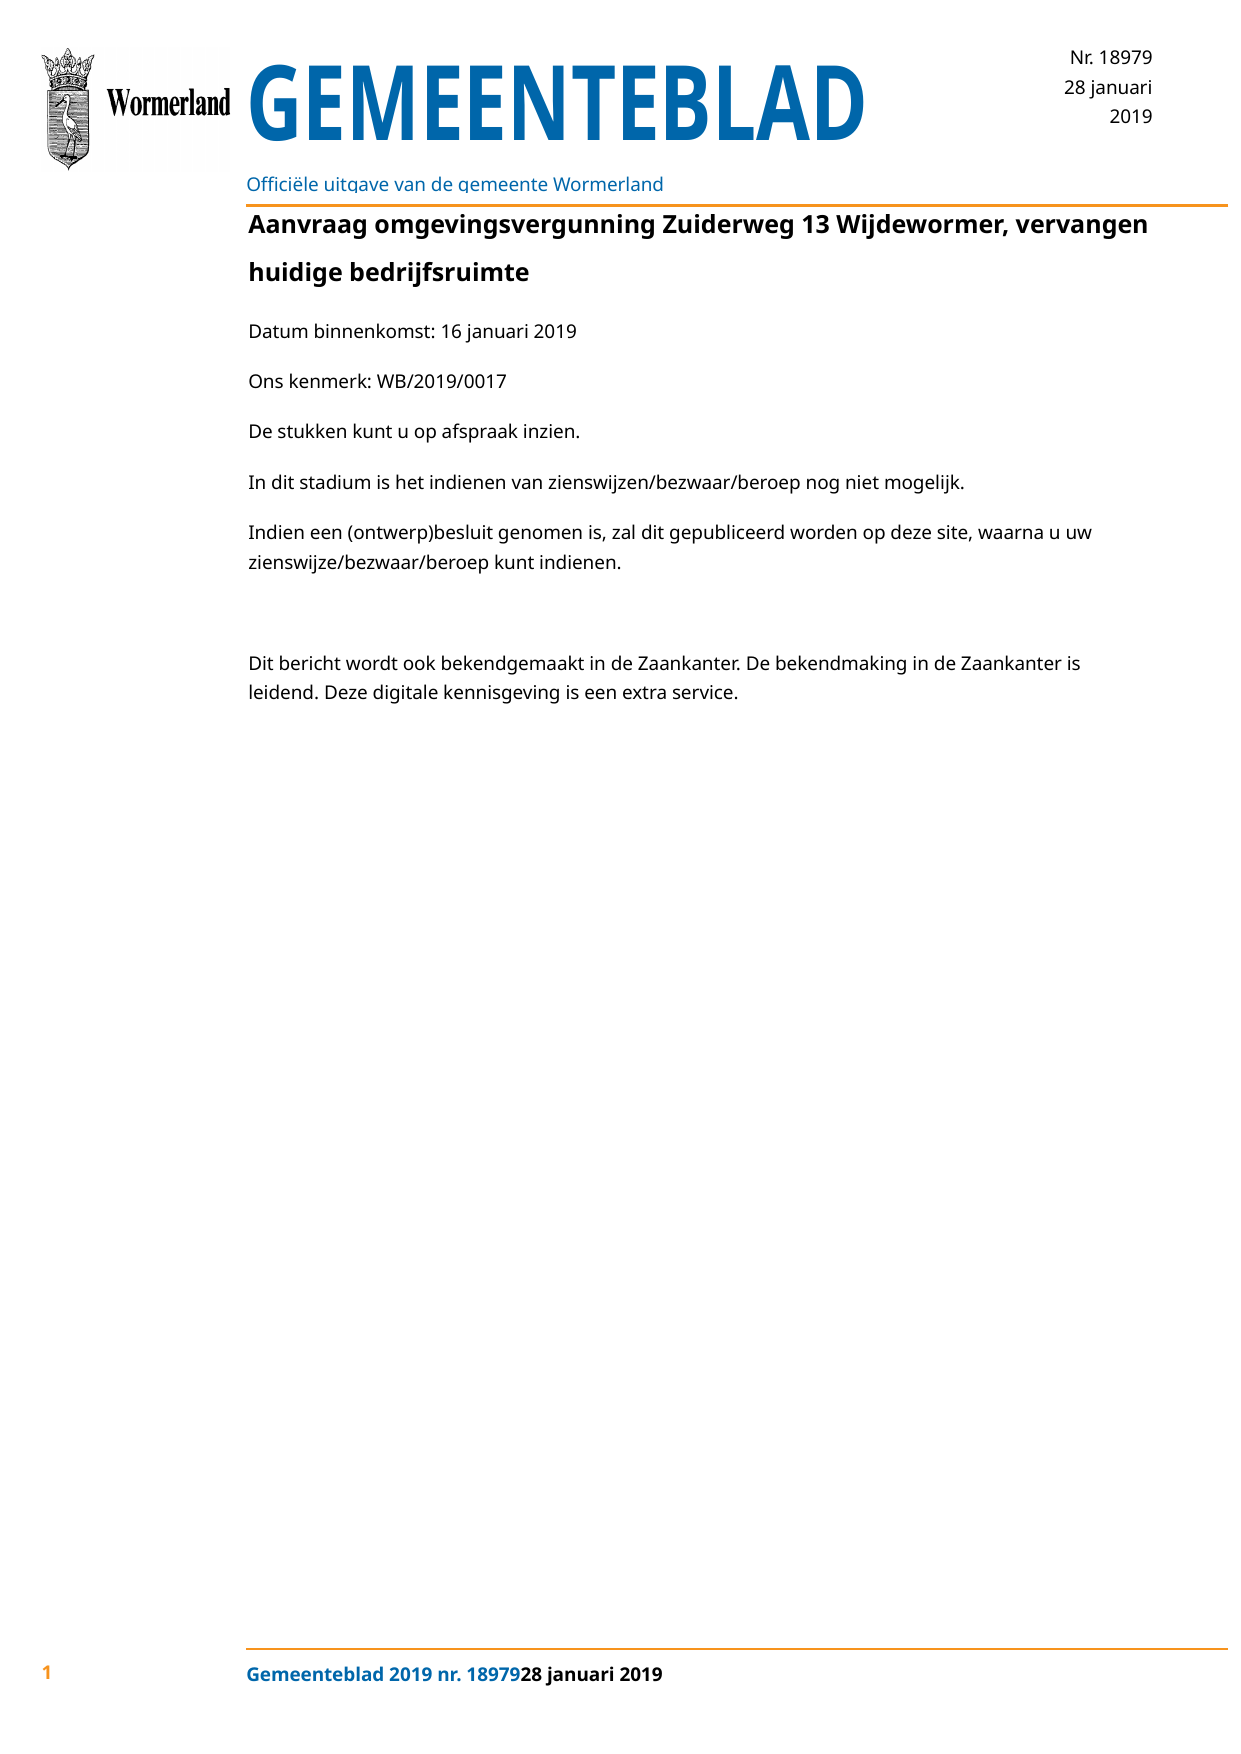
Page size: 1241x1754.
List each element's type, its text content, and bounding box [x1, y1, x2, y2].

text De stukken kunt u op afspraak inzien. [248, 419, 1152, 444]
text Ons kenmerk: WB/2019/0017 [248, 368, 1152, 394]
text Indien een (ontwerp)besluit genomen is, zal dit gepubliceerd worden op deze site, waarna u uw zienswijze/bezwaar/beroep kunt indienen. [248, 519, 1152, 575]
text Datum binnenkomst: 16 januari 2019 [248, 318, 1152, 344]
picture [41, 47, 231, 172]
text Dit bericht wordt ook bekendgemaakt in de Zaankanter. De bekendmaking in de Zaankanter is leidend. Deze digitale kennisgeving is een extra service. [248, 650, 1152, 705]
text In dit stadium is het indienen van zienswijzen/bezwaar/beroep nog niet mogelijk. [248, 469, 1152, 495]
text Aanvraag omgevingsvergunning Zuiderweg 13 Wijdewormer, vervangen huidige bedrijfsruimte [248, 207, 1152, 288]
